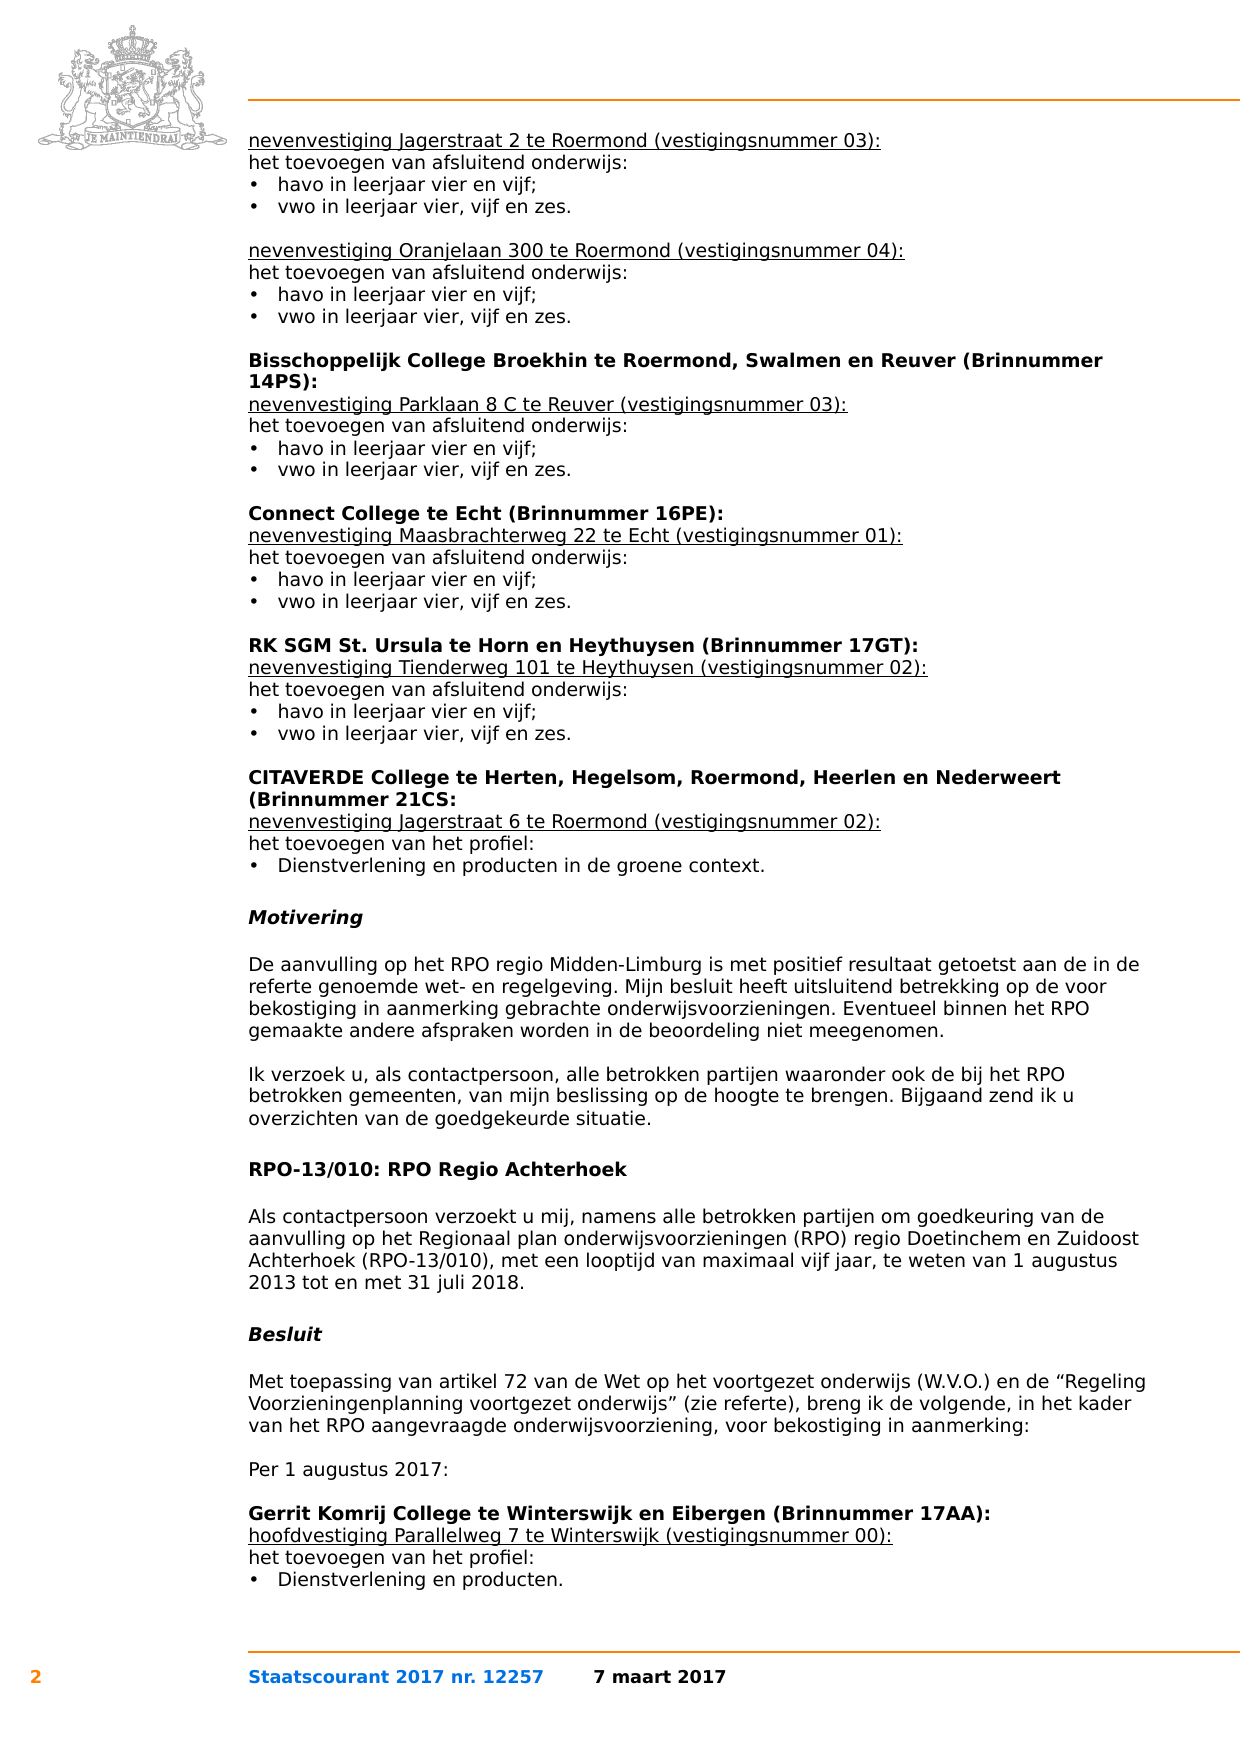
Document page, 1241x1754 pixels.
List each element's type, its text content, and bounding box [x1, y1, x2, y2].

text het toevoegen van het profiel: [248, 833, 1163, 855]
text Ik verzoek u, als contactpersoon, alle betrokken partijen waaronder ook de bij het RPO betrokken gemeenten, van mijn beslissing op de hoogte te brengen. Bijgaand zend ik u overzichten van de goedgekeurde situatie. [248, 1063, 1163, 1129]
text • vwo in leerjaar vier, vijf en zes. [248, 459, 1163, 481]
text het toevoegen van afsluitend onderwijs: [248, 415, 1163, 437]
text het toevoegen van het profiel: [248, 1547, 1163, 1569]
text Bisschoppelijk College Broekhin te Roermond, Swalmen en Reuver (Brinnummer 14PS): [248, 349, 1163, 393]
text • havo in leerjaar vier en vijf; [248, 701, 1163, 723]
subtitle Besluit [248, 1324, 1163, 1346]
text • havo in leerjaar vier en vijf; [248, 284, 1163, 306]
text nevenvestiging Maasbrachterweg 22 te Echt (vestigingsnummer 01): [248, 525, 1163, 547]
text nevenvestiging Jagerstraat 6 te Roermond (vestigingsnummer 02): [248, 811, 1163, 833]
text • vwo in leerjaar vier, vijf en zes. [248, 591, 1163, 613]
text • vwo in leerjaar vier, vijf en zes. [248, 196, 1163, 218]
subtitle Motivering [248, 907, 1163, 929]
text CITAVERDE College te Herten, Hegelsom, Roermond, Heerlen en Nederweert (Brinnummer 21CS: [248, 767, 1163, 811]
text Met toepassing van artikel 72 van de Wet op het voortgezet onderwijs (W.V.O.) en de “Regeling Voorzieningenplanning voortgezet onderwijs” (zie referte), breng ik de volgende, in het kader van het RPO aangevraagde onderwijsvoorziening, voor bekostiging in aanmerking: [248, 1371, 1163, 1437]
text Connect College te Echt (Brinnummer 16PE): [248, 503, 1163, 525]
text • Dienstverlening en producten in de groene context. [248, 855, 1163, 877]
text het toevoegen van afsluitend onderwijs: [248, 262, 1163, 284]
text • havo in leerjaar vier en vijf; [248, 569, 1163, 591]
text Gerrit Komrij College te Winterswijk en Eibergen (Brinnummer 17AA): [248, 1503, 1163, 1525]
subtitle RPO-13/010: RPO Regio Achterhoek [248, 1159, 1163, 1181]
picture [38, 25, 227, 150]
text hoofdvestiging Parallelweg 7 te Winterswijk (vestigingsnummer 00): [248, 1525, 1163, 1547]
text • havo in leerjaar vier en vijf; [248, 437, 1163, 459]
text • vwo in leerjaar vier, vijf en zes. [248, 306, 1163, 328]
text • havo in leerjaar vier en vijf; [248, 174, 1163, 196]
text nevenvestiging Jagerstraat 2 te Roermond (vestigingsnummer 03): [248, 130, 1163, 152]
text het toevoegen van afsluitend onderwijs: [248, 547, 1163, 569]
text • vwo in leerjaar vier, vijf en zes. [248, 723, 1163, 745]
text Per 1 augustus 2017: [248, 1459, 1163, 1481]
text Als contactpersoon verzoekt u mij, namens alle betrokken partijen om goedkeuring van de aanvulling op het Regionaal plan onderwijsvoorzieningen (RPO) regio Doetinchem en Zuidoost Achterhoek (RPO-13/010), met een looptijd van maximaal vijf jaar, te weten van 1 augustus 2013 tot en met 31 juli 2018. [248, 1206, 1163, 1294]
text het toevoegen van afsluitend onderwijs: [248, 679, 1163, 701]
text nevenvestiging Oranjelaan 300 te Roermond (vestigingsnummer 04): [248, 240, 1163, 262]
text RK SGM St. Ursula te Horn en Heythuysen (Brinnummer 17GT): [248, 635, 1163, 657]
text nevenvestiging Parklaan 8 C te Reuver (vestigingsnummer 03): [248, 393, 1163, 415]
text nevenvestiging Tienderweg 101 te Heythuysen (vestigingsnummer 02): [248, 657, 1163, 679]
text De aanvulling op het RPO regio Midden-Limburg is met positief resultaat getoetst aan de in de referte genoemde wet- en regelgeving. Mijn besluit heeft uitsluitend betrekking op de voor bekostiging in aanmerking gebrachte onderwijsvoorzieningen. Eventueel binnen het RPO gemaakte andere afspraken worden in de beoordeling niet meegenomen. [248, 954, 1163, 1042]
text • Dienstverlening en producten. [248, 1569, 1163, 1591]
text het toevoegen van afsluitend onderwijs: [248, 152, 1163, 174]
